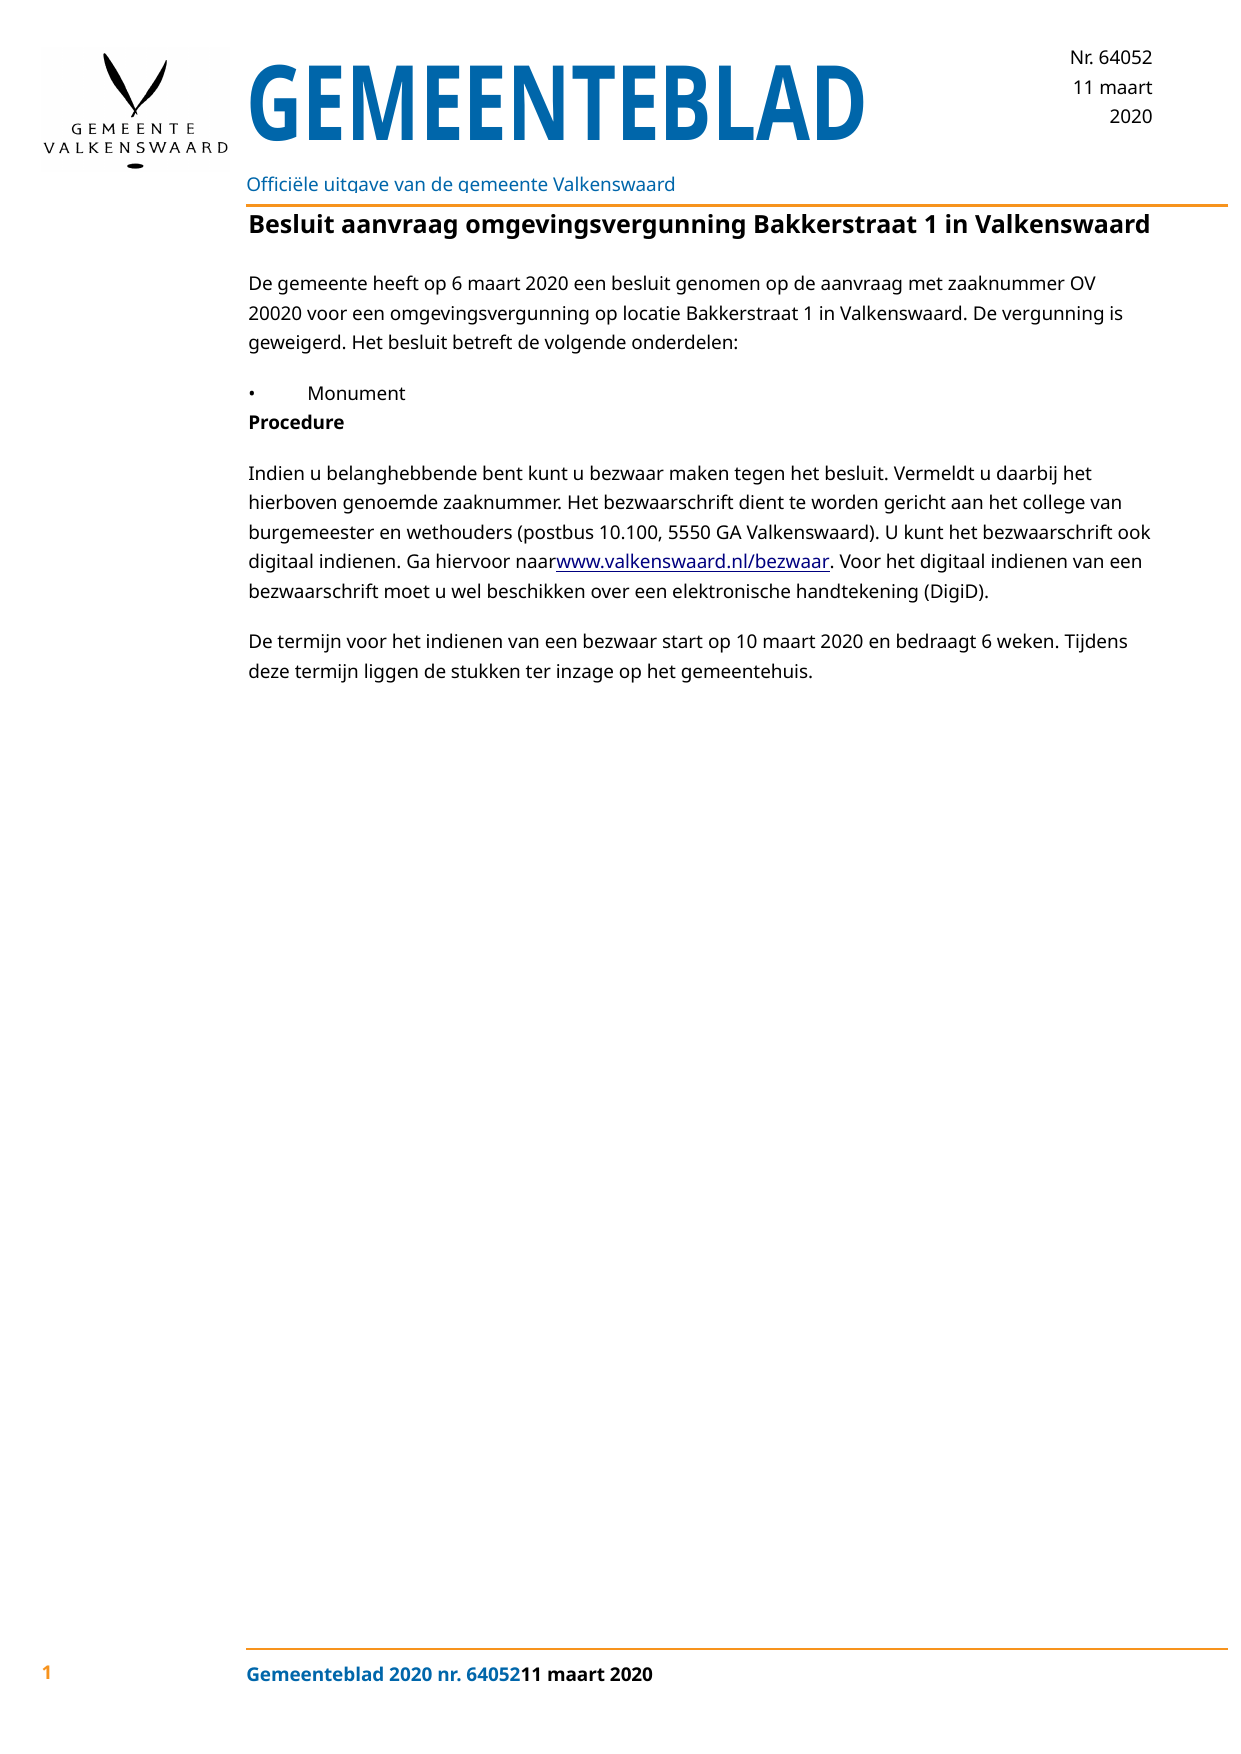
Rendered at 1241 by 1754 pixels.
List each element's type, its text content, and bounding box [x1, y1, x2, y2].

text Procedure [248, 409, 1152, 435]
text De gemeente heeft op 6 maart 2020 een besluit genomen op de aanvraag met zaaknummer OV 20020 voor een omgevingsvergunning op locatie Bakkerstraat 1 in Valkenswaard. De vergunning is geweigerd. Het besluit betreft de volgende onderdelen: [248, 270, 1152, 355]
text De termijn voor het indienen van een bezwaar start op 10 maart 2020 en bedraagt 6 weken. Tijdens deze termijn liggen de stukken ter inzage op het gemeentehuis. [248, 629, 1152, 684]
text Indien u belanghebbende bent kunt u bezwaar maken tegen het besluit. Vermeldt u daarbij het hierboven genoemde zaaknummer. Het bezwaarschrift dient te worden gericht aan het college van burgemeester en wethouders (postbus 10.100, 5550 GA Valkenswaard). U kunt het bezwaarschrift ook digitaal indienen. Ga hiervoor naarwww.valkenswaard.nl/bezwaar. Voor het digitaal indienen van een bezwaarschrift moet u wel beschikken over een elektronische handtekening (DigiD). [248, 460, 1152, 604]
picture [41, 47, 231, 172]
text Besluit aanvraag omgevingsvergunning Bakkerstraat 1 in Valkenswaard [248, 207, 1152, 241]
list Monument [248, 380, 1152, 406]
